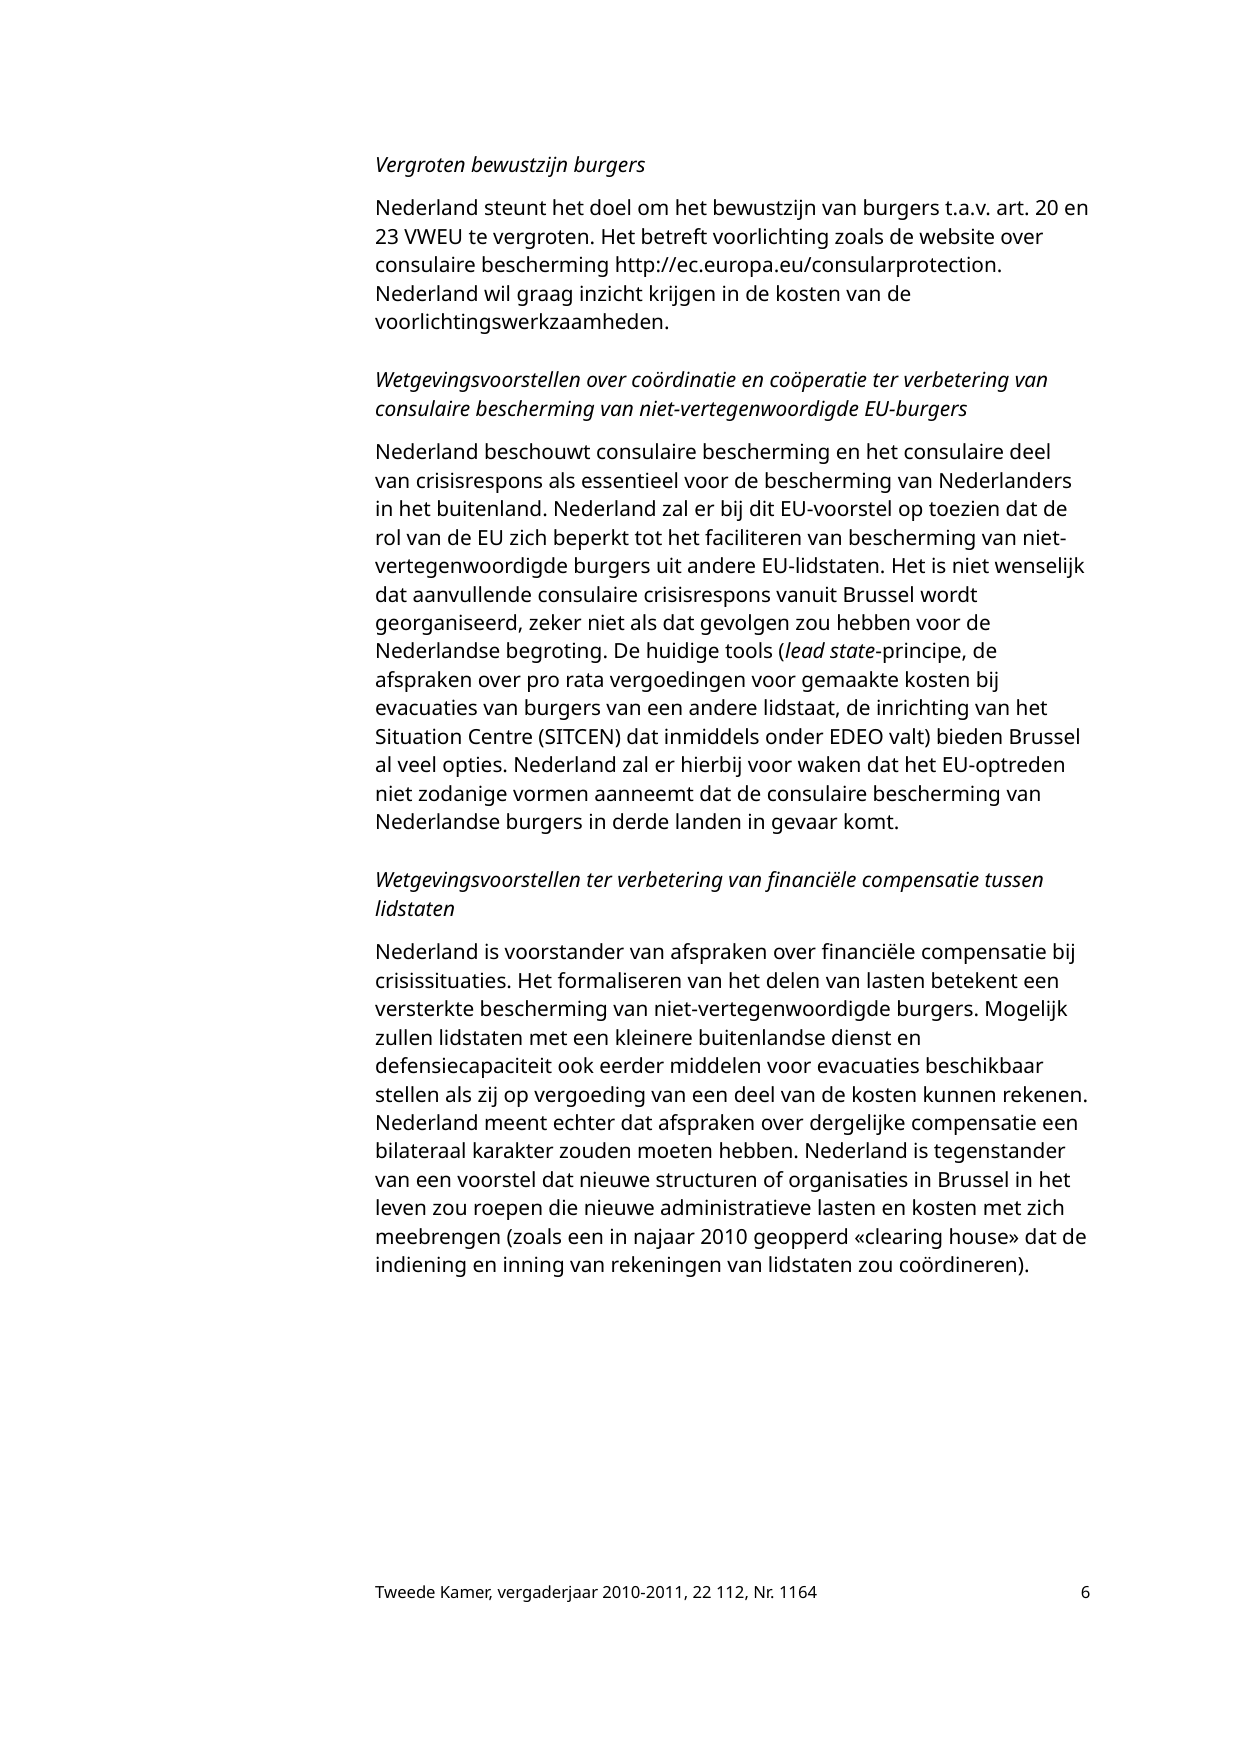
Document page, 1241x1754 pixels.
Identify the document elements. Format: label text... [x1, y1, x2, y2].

text Vergroten bewustzijn burgers [375, 150, 1090, 178]
text Wetgevingsvoorstellen over coördinatie en coöperatie ter verbetering van consulaire bescherming van niet-vertegenwoordigde EU-burgers [375, 366, 1090, 422]
text Wetgevingsvoorstellen ter verbetering van financiële compensatie tussen lidstaten [375, 866, 1090, 922]
text Nederland steunt het doel om het bewustzijn van burgers t.a.v. art. 20 en 23 VWEU te vergroten. Het betreft voorlichting zoals de website over consulaire bescherming http://ec.europa.eu/consularprotection. Nederland wil graag inzicht krijgen in de kosten van de voorlichtingswerkzaamheden. [375, 193, 1090, 336]
text Nederland meent echter dat afspraken over dergelijke compensatie een bilateraal karakter zouden moeten hebben. Nederland is tegenstander van een voorstel dat nieuwe structuren of organisaties in Brussel in het leven zou roepen die nieuwe administratieve lasten en kosten met zich meebrengen (zoals een in najaar 2010 geopperd «clearing house» dat de indiening en inning van rekeningen van lidstaten zou coördineren). [375, 1108, 1090, 1279]
text Nederland is voorstander van afspraken over financiële compensatie bij crisissituaties. Het formaliseren van het delen van lasten betekent een versterkte bescherming van niet-vertegenwoordigde burgers. Mogelijk zullen lidstaten met een kleinere buitenlandse dienst en defensiecapaciteit ook eerder middelen voor evacuaties beschikbaar stellen als zij op vergoeding van een deel van de kosten kunnen rekenen. [375, 937, 1090, 1108]
text Nederland beschouwt consulaire bescherming en het consulaire deel van crisisrespons als essentieel voor de bescherming van Nederlanders in het buitenland. Nederland zal er bij dit EU-voorstel op toezien dat de rol van de EU zich beperkt tot het faciliteren van bescherming van niet-vertegenwoordigde burgers uit andere EU-lidstaten. Het is niet wenselijk dat aanvullende consulaire crisisrespons vanuit Brussel wordt georganiseerd, zeker niet als dat gevolgen zou hebben voor de Nederlandse begroting. De huidige tools (lead state-principe, de afspraken over pro rata vergoedingen voor gemaakte kosten bij evacuaties van burgers van een andere lidstaat, de inrichting van het Situation Centre (SITCEN) dat inmiddels onder EDEO valt) bieden Brussel al veel opties. Nederland zal er hierbij voor waken dat het EU-optreden niet zodanige vormen aanneemt dat de consulaire bescherming van Nederlandse burgers in derde landen in gevaar komt. [375, 437, 1090, 836]
